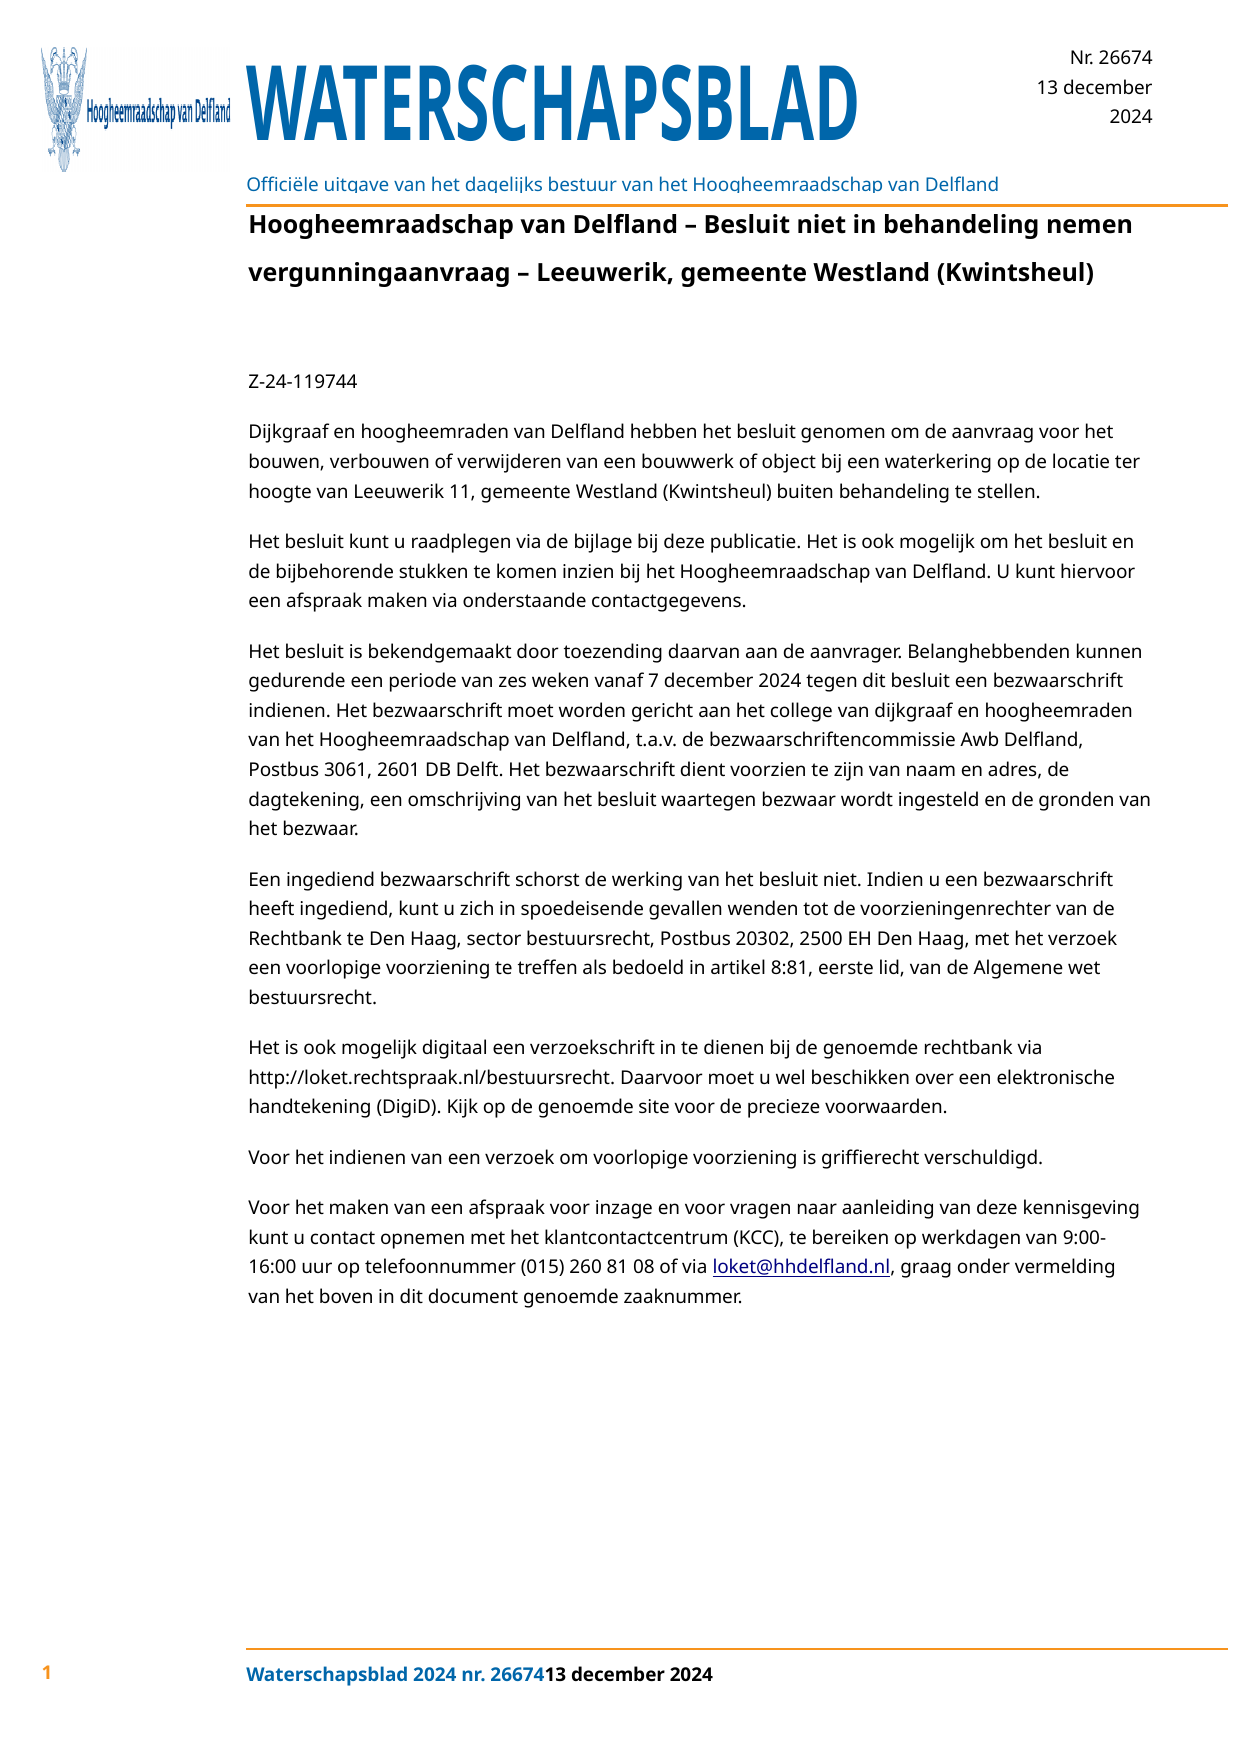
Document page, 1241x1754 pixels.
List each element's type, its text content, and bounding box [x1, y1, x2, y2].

text Z-24-119744 [248, 368, 1152, 394]
text Een ingediend bezwaarschrift schorst de werking van het besluit niet. Indien u een bezwaarschrift heeft ingediend, kunt u zich in spoedeisende gevallen wenden tot de voorzieningenrechter van de Rechtbank te Den Haag, sector bestuursrecht, Postbus 20302, 2500 EH Den Haag, met het verzoek een voorlopige voorziening te treffen als bedoeld in artikel 8:81, eerste lid, van de Algemene wet bestuursrecht. [248, 866, 1152, 1010]
text Dijkgraaf en hoogheemraden van Delfland hebben het besluit genomen om de aanvraag voor het bouwen, verbouwen of verwijderen van een bouwwerk of object bij een waterkering op de locatie ter hoogte van Leeuwerik 11, gemeente Westland (Kwintsheul) buiten behandeling te stellen. [248, 419, 1152, 504]
text Het is ook mogelijk digitaal een verzoekschrift in te dienen bij de genoemde rechtbank via http://loket.rechtspraak.nl/bestuursrecht. Daarvoor moet u wel beschikken over een elektronische handtekening (DigiD). Kijk op de genoemde site voor de precieze voorwaarden. [248, 1034, 1152, 1119]
text Het besluit is bekendgemaakt door toezending daarvan aan de aanvrager. Belanghebbenden kunnen gedurende een periode van zes weken vanaf 7 december 2024 tegen dit besluit een bezwaarschrift indienen. Het bezwaarschrift moet worden gericht aan het college van dijkgraaf en hoogheemraden van het Hoogheemraadschap van Delfland, t.a.v. de bezwaarschriftencommissie Awb Delfland, Postbus 3061, 2601 DB Delft. Het bezwaarschrift dient voorzien te zijn van naam en adres, de dagtekening, een omschrijving van het besluit waartegen bezwaar wordt ingesteld en de gronden van het bezwaar. [248, 638, 1152, 841]
picture [41, 47, 231, 172]
text Voor het indienen van een verzoek om voorlopige voorziening is griffierecht verschuldigd. [248, 1144, 1152, 1170]
text Hoogheemraadschap van Delfland – Besluit niet in behandeling nemen vergunningaanvraag – Leeuwerik, gemeente Westland (Kwintsheul) [248, 207, 1152, 288]
text Voor het maken van een afspraak voor inzage en voor vragen naar aanleiding van deze kennisgeving kunt u contact opnemen met het klantcontactcentrum (KCC), te bereiken op werkdagen van 9:00-16:00 uur op telefoonnummer (015) 260 81 08 of via loket@hhdelfland.nl, graag onder vermelding van het boven in dit document genoemde zaaknummer. [248, 1194, 1152, 1309]
text Het besluit kunt u raadplegen via de bijlage bij deze publicatie. Het is ook mogelijk om het besluit en de bijbehorende stukken te komen inzien bij het Hoogheemraadschap van Delfland. U kunt hiervoor een afspraak maken via onderstaande contactgegevens. [248, 528, 1152, 613]
